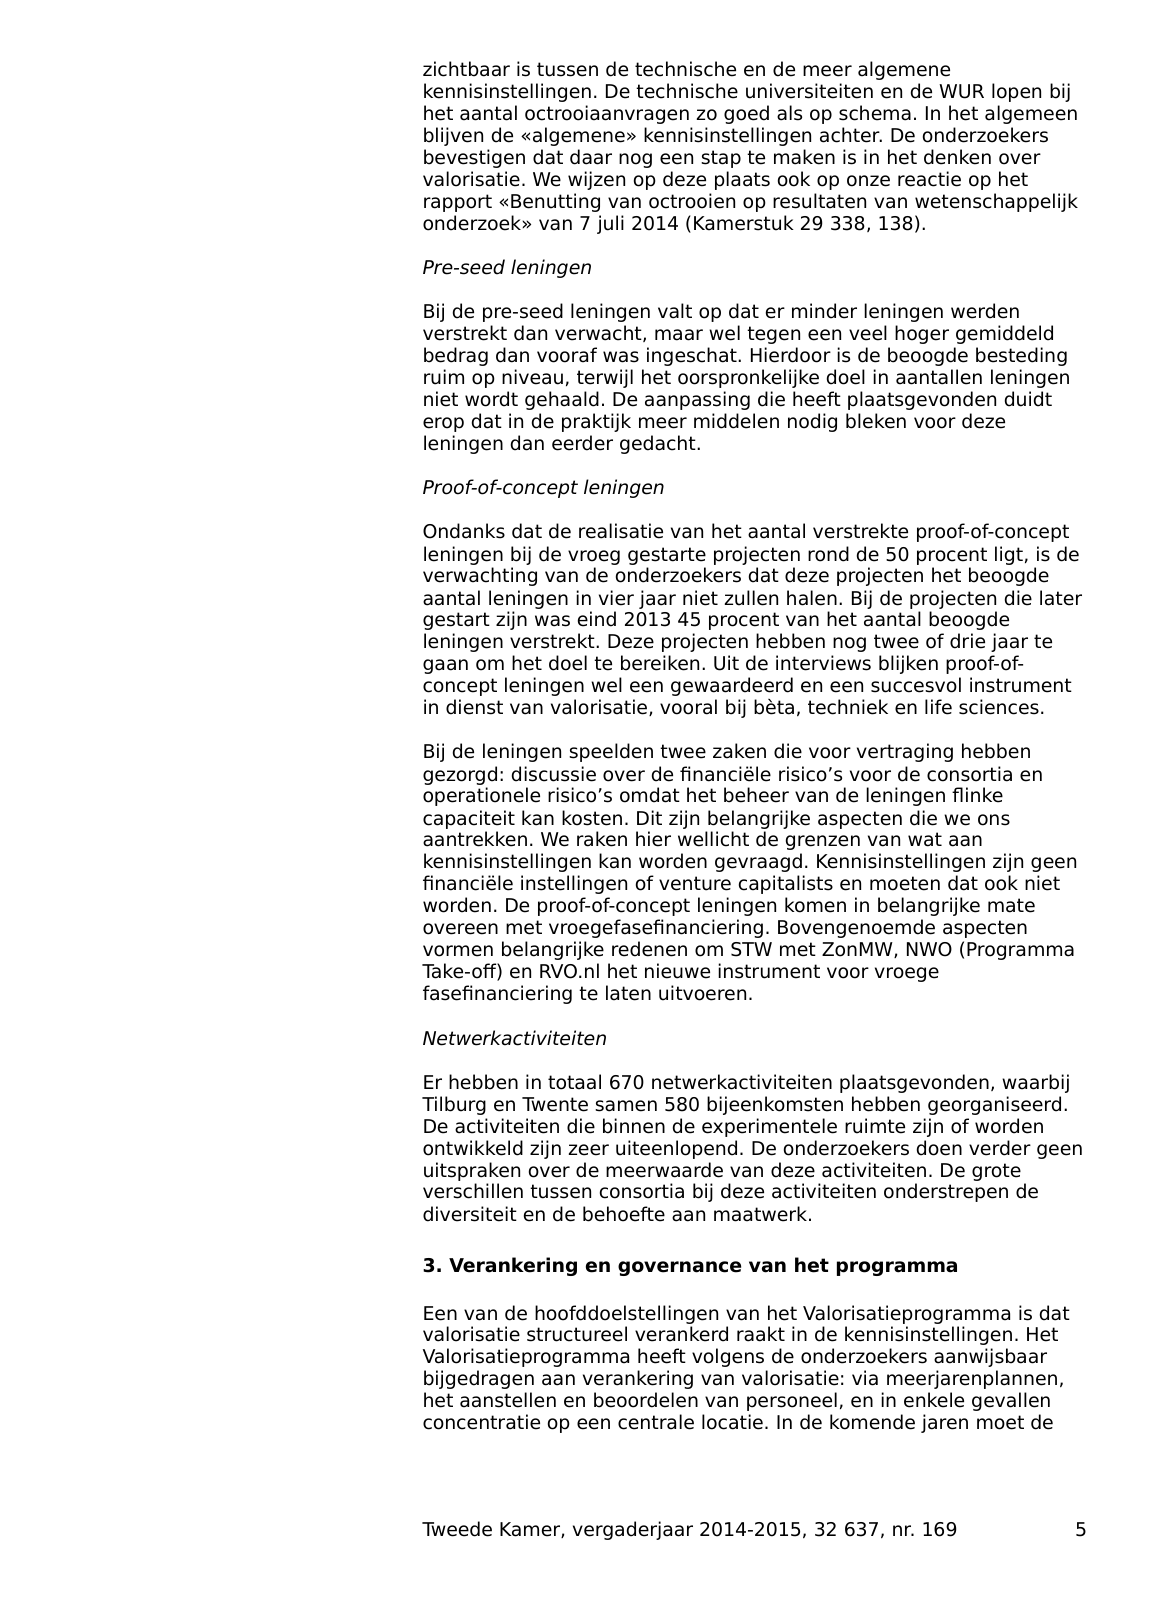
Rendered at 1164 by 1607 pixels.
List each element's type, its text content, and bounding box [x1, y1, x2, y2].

subtitle 3. Verankering en governance van het programma [422, 1255, 1087, 1277]
subtitle Netwerkactiviteiten [422, 1027, 1087, 1049]
text Bij de pre-seed leningen valt op dat er minder leningen werden verstrekt dan verwacht, maar wel tegen een veel hoger gemiddeld bedrag dan vooraf was ingeschat. Hierdoor is de beoogde besteding ruim op niveau, terwijl het oorspronkelijke doel in aantallen leningen niet wordt gehaald. De aanpassing die heeft plaatsgevonden duidt erop dat in de praktijk meer middelen nodig bleken voor deze leningen dan eerder gedacht. [422, 301, 1087, 455]
subtitle Proof-of-concept leningen [422, 477, 1087, 499]
text Er hebben in totaal 670 netwerkactiviteiten plaatsgevonden, waarbij Tilburg en Twente samen 580 bijeenkomsten hebben georganiseerd. De activiteiten die binnen de experimentele ruimte zijn of worden ontwikkeld zijn zeer uiteenlopend. De onderzoekers doen verder geen uitspraken over de meerwaarde van deze activiteiten. De grote verschillen tussen consortia bij deze activiteiten onderstrepen de diversiteit en de behoefte aan maatwerk. [422, 1072, 1087, 1225]
text Ondanks dat de realisatie van het aantal verstrekte proof-of-concept leningen bij de vroeg gestarte projecten rond de 50 procent ligt, is de verwachting van de onderzoekers dat deze projecten het beoogde aantal leningen in vier jaar niet zullen halen. Bij de projecten die later gestart zijn was eind 2013 45 procent van het aantal beoogde leningen verstrekt. Deze projecten hebben nog twee of drie jaar te gaan om het doel te bereiken. Uit de interviews blijken proof-of-concept leningen wel een gewaardeerd en een succesvol instrument in dienst van valorisatie, vooral bij bèta, techniek en life sciences. [422, 521, 1087, 719]
text Bij de leningen speelden twee zaken die voor vertraging hebben gezorgd: discussie over de financiële risico’s voor de consortia en operationele risico’s omdat het beheer van de leningen flinke capaciteit kan kosten. Dit zijn belangrijke aspecten die we ons aantrekken. We raken hier wellicht de grenzen van wat aan kennisinstellingen kan worden gevraagd. Kennisinstellingen zijn geen financiële instellingen of venture capitalists en moeten dat ook niet worden. De proof-of-concept leningen komen in belangrijke mate overeen met vroegefasefinanciering. Bovengenoemde aspecten vormen belangrijke redenen om STW met ZonMW, NWO (Programma Take-off) en RVO.nl het nieuwe instrument voor vroege fasefinanciering te laten uitvoeren. [422, 741, 1087, 1005]
text Een van de hoofddoelstellingen van het Valorisatieprogramma is dat valorisatie structureel verankerd raakt in de kennisinstellingen. Het Valorisatieprogramma heeft volgens de onderzoekers aanwijsbaar bijgedragen aan verankering van valorisatie: via meerjarenplannen, het aanstellen en beoordelen van personeel, en in enkele gevallen concentratie op een centrale locatie. In de komende jaren moet de [422, 1302, 1087, 1434]
subtitle Pre-seed leningen [422, 257, 1087, 279]
text zichtbaar is tussen de technische en de meer algemene kennisinstellingen. De technische universiteiten en de WUR lopen bij het aantal octrooiaanvragen zo goed als op schema. In het algemeen blijven de «algemene» kennisinstellingen achter. De onderzoekers bevestigen dat daar nog een stap te maken is in het denken over valorisatie. We wijzen op deze plaats ook op onze reactie op het rapport «Benutting van octrooien op resultaten van wetenschappelijk onderzoek» van 7 juli 2014 (Kamerstuk 29 338, 138). [422, 59, 1087, 235]
